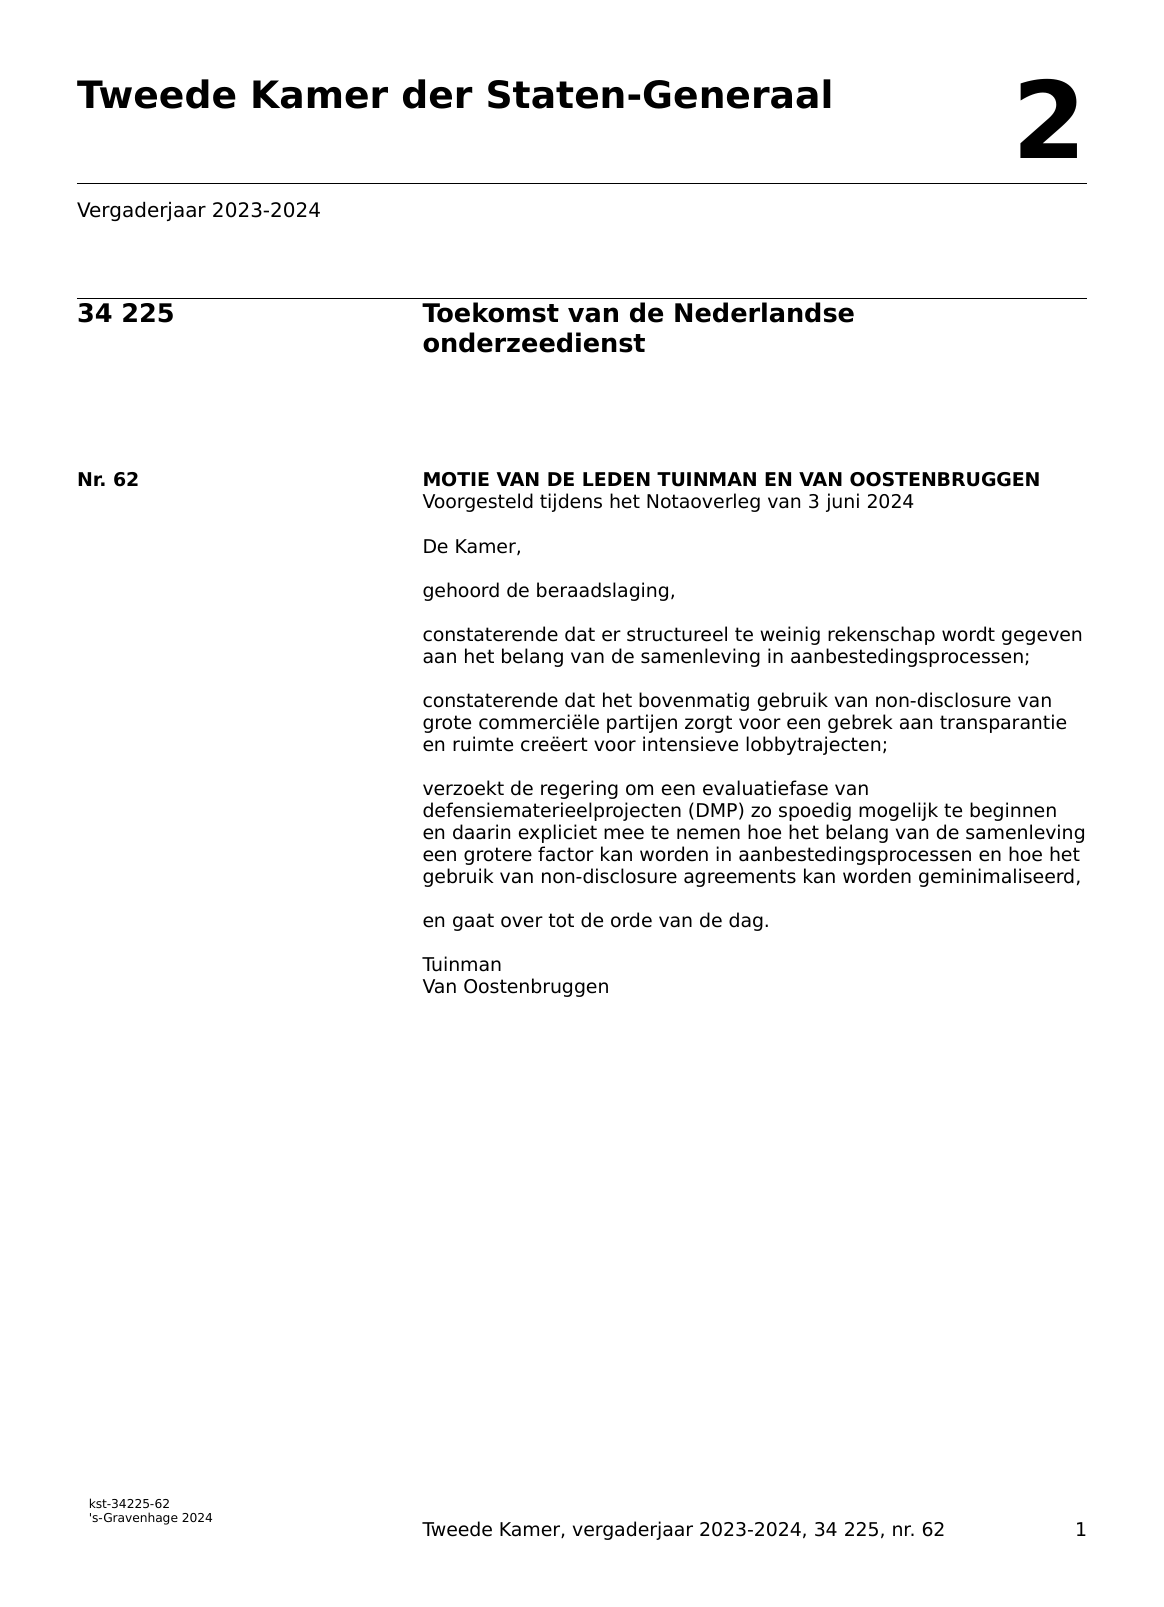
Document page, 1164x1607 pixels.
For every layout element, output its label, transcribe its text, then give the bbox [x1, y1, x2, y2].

subtitle 34 225 Toekomst van de Nederlandse onderzeedienst [77, 299, 1087, 358]
text Van Oostenbruggen [422, 976, 1087, 998]
table_cell Vergaderjaar 2023-2024 [77, 184, 1087, 298]
text 's-Gravenhage 2024 [88, 1511, 323, 1525]
text Tuinman [422, 954, 1087, 976]
text constaterende dat er structureel te weinig rekenschap wordt gegeven aan het belang van de samenleving in aanbestedingsprocessen; [422, 624, 1087, 668]
subtitle Nr. 62 MOTIE VAN DE LEDEN TUINMAN EN VAN OOSTENBRUGGEN [77, 469, 1087, 491]
text gehoord de beraadslaging, [422, 580, 1087, 602]
text kst-34225-62 [88, 1497, 323, 1511]
table_header 2 [886, 59, 1087, 183]
text De Kamer, [422, 536, 1087, 557]
text Voorgesteld tijdens het Notaoverleg van 3 juni 2024 [422, 491, 1087, 513]
text constaterende dat het bovenmatig gebruik van non-disclosure van grote commerciële partijen zorgt voor een gebrek aan transparantie en ruimte creëert voor intensieve lobbytrajecten; [422, 690, 1087, 756]
table_header Tweede Kamer der Staten-Generaal [77, 59, 886, 183]
text en gaat over tot de orde van de dag. [422, 910, 1087, 932]
text verzoekt de regering om een evaluatiefase van defensiematerieelprojecten (DMP) zo spoedig mogelijk te beginnen en daarin expliciet mee te nemen hoe het belang van de samenleving een grotere factor kan worden in aanbestedingsprocessen en hoe het gebruik van non-disclosure agreements kan worden geminimaliseerd, [422, 778, 1087, 888]
